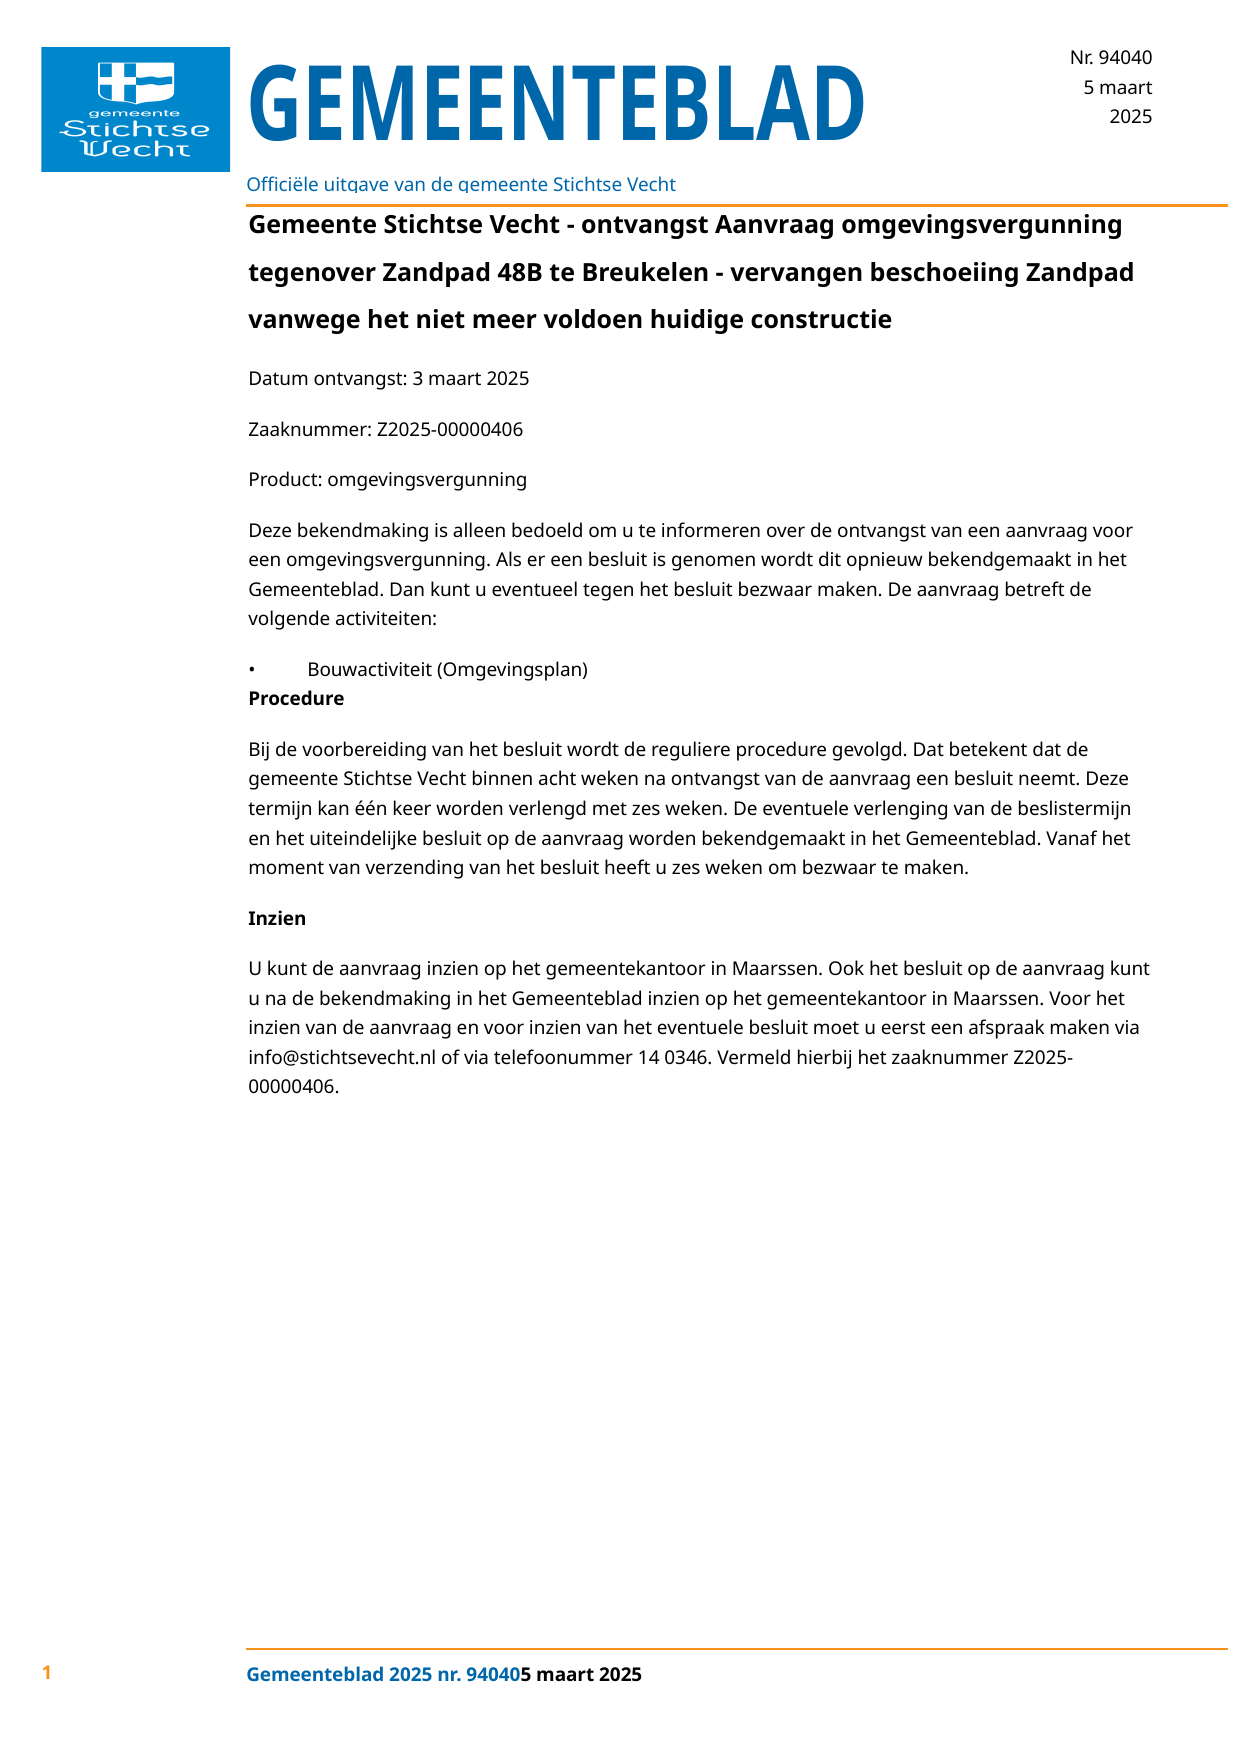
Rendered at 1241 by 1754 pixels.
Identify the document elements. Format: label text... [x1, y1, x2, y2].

text U kunt de aanvraag inzien op het gemeentekantoor in Maarssen. Ook het besluit op de aanvraag kunt u na de bekendmaking in het Gemeenteblad inzien op het gemeentekantoor in Maarssen. Voor het inzien van de aanvraag en voor inzien van het eventuele besluit moet u eerst een afspraak maken via info@stichtsevecht.nl of via telefoonummer 14 0346. Vermeld hierbij het zaaknummer Z2025-00000406. [248, 955, 1152, 1099]
picture [137, 63, 174, 103]
text Datum ontvangst: 3 maart 2025 [248, 366, 1152, 391]
picture [99, 63, 135, 101]
text Inzien [248, 905, 1152, 930]
list Bouwactiviteit (Omgevingsplan) [248, 656, 1152, 682]
text Zaaknummer: Z2025-00000406 [248, 416, 1152, 442]
text Product: omgevingsvergunning [248, 466, 1152, 492]
text Procedure [248, 686, 1152, 711]
text Gemeente Stichtse Vecht - ontvangst Aanvraag omgevingsvergunning tegenover Zandpad 48B te Breukelen - vervangen beschoeiing Zandpad vanwege het niet meer voldoen huidige constructie [248, 207, 1152, 336]
text Bij de voorbereiding van het besluit wordt de reguliere procedure gevolgd. Dat betekent dat de gemeente Stichtse Vecht binnen acht weken na ontvangst van de aanvraag een besluit neemt. Deze termijn kan één keer worden verlengd met zes weken. De eventuele verlenging van de beslistermijn en het uiteindelijke besluit op de aanvraag worden bekendgemaakt in het Gemeenteblad. Vanaf het moment van verzending van het besluit heeft u zes weken om bezwaar te maken. [248, 736, 1152, 880]
text Deze bekendmaking is alleen bedoeld om u te informeren over de ontvangst van een aanvraag voor een omgevingsvergunning. Als er een besluit is genomen wordt dit opnieuw bekendgemaakt in het Gemeenteblad. Dan kunt u eventueel tegen het besluit bezwaar maken. De aanvraag betreft de volgende activiteiten: [248, 517, 1152, 631]
